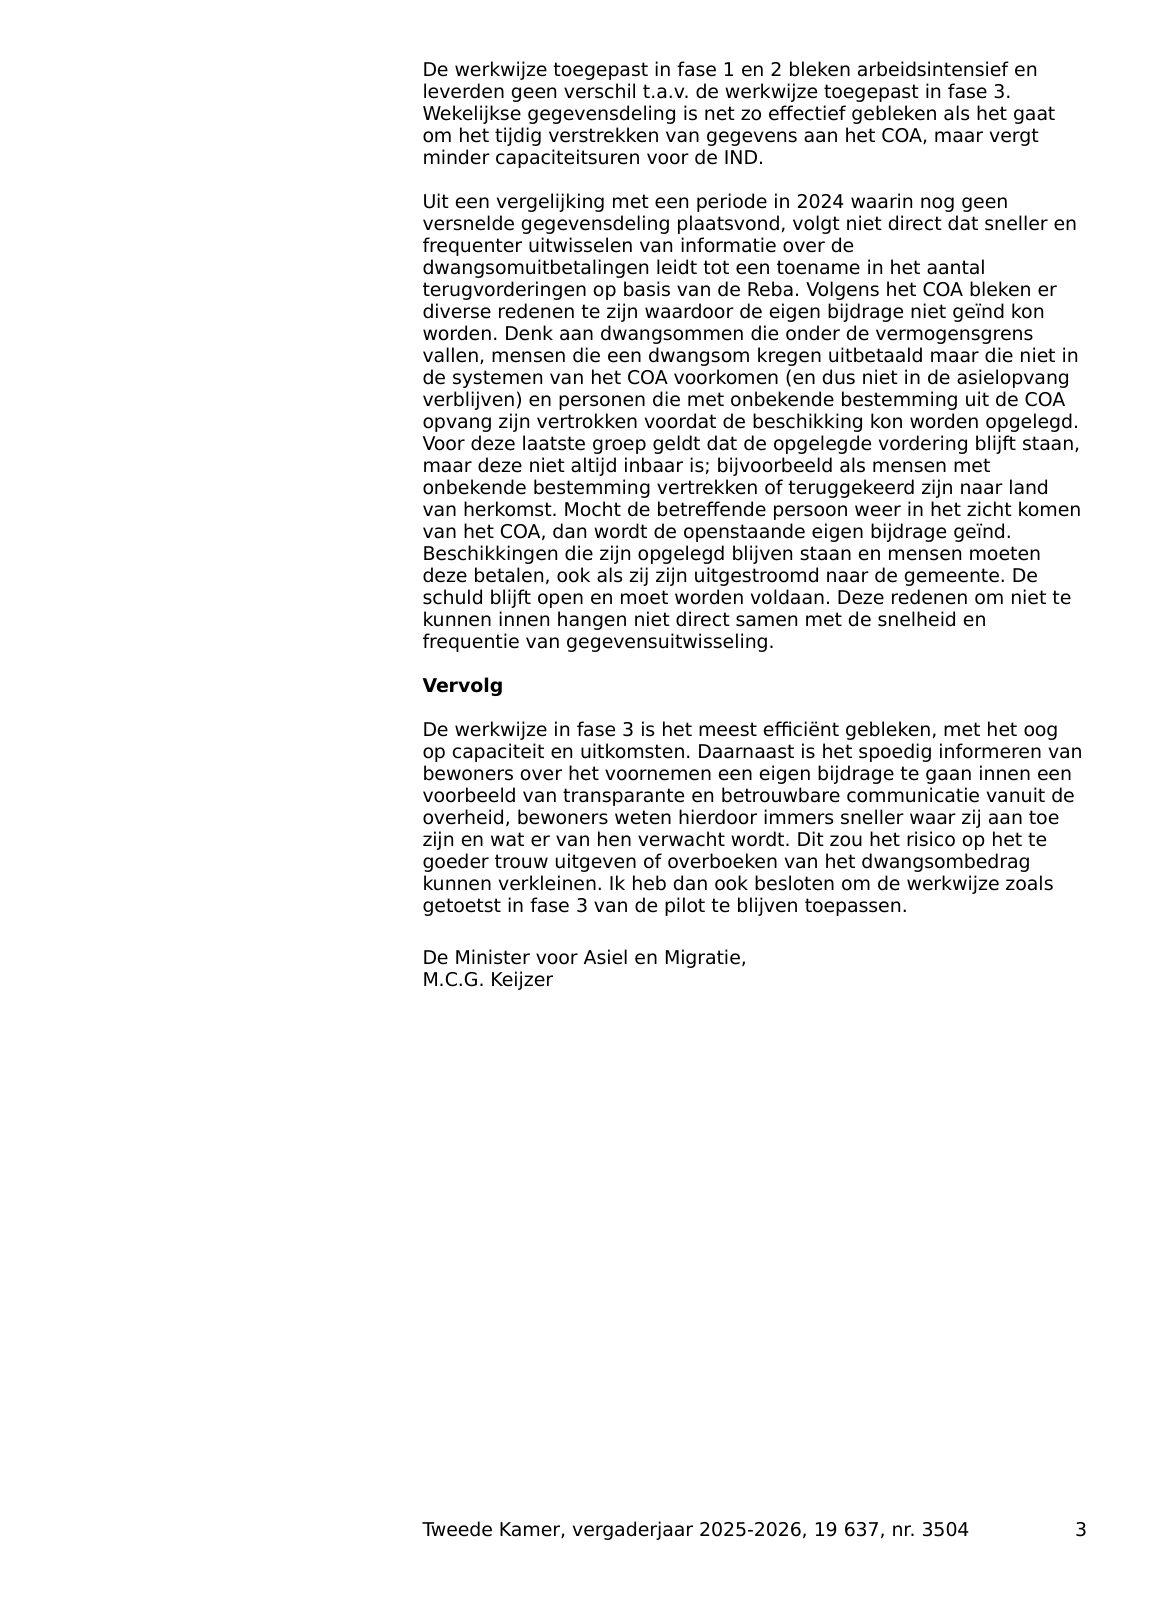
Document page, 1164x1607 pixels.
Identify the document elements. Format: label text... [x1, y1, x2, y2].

text De werkwijze in fase 3 is het meest efficiënt gebleken, met het oog op capaciteit en uitkomsten. Daarnaast is het spoedig informeren van bewoners over het voornemen een eigen bijdrage te gaan innen een voorbeeld van transparante en betrouwbare communicatie vanuit de overheid, bewoners weten hierdoor immers sneller waar zij aan toe zijn en wat er van hen verwacht wordt. Dit zou het risico op het te goeder trouw uitgeven of overboeken van het dwangsombedrag kunnen verkleinen. Ik heb dan ook besloten om de werkwijze zoals getoetst in fase 3 van de pilot te blijven toepassen. [422, 719, 1087, 917]
subtitle Vervolg [422, 675, 1087, 697]
text De werkwijze toegepast in fase 1 en 2 bleken arbeidsintensief en leverden geen verschil t.a.v. de werkwijze toegepast in fase 3. Wekelijkse gegevensdeling is net zo effectief gebleken als het gaat om het tijdig verstrekken van gegevens aan het COA, maar vergt minder capaciteitsuren voor de IND. [422, 59, 1087, 169]
text De Minister voor Asiel en Migratie, M.C.G. Keijzer [422, 947, 1087, 991]
text Uit een vergelijking met een periode in 2024 waarin nog geen versnelde gegevensdeling plaatsvond, volgt niet direct dat sneller en frequenter uitwisselen van informatie over de dwangsomuitbetalingen leidt tot een toename in het aantal terugvorderingen op basis van de Reba. Volgens het COA bleken er diverse redenen te zijn waardoor de eigen bijdrage niet geïnd kon worden. Denk aan dwangsommen die onder de vermogensgrens vallen, mensen die een dwangsom kregen uitbetaald maar die niet in de systemen van het COA voorkomen (en dus niet in de asielopvang verblijven) en personen die met onbekende bestemming uit de COA opvang zijn vertrokken voordat de beschikking kon worden opgelegd. Voor deze laatste groep geldt dat de opgelegde vordering blijft staan, maar deze niet altijd inbaar is; bijvoorbeeld als mensen met onbekende bestemming vertrekken of teruggekeerd zijn naar land van herkomst. Mocht de betreffende persoon weer in het zicht komen van het COA, dan wordt de openstaande eigen bijdrage geïnd. Beschikkingen die zijn opgelegd blijven staan en mensen moeten deze betalen, ook als zij zijn uitgestroomd naar de gemeente. De schuld blijft open en moet worden voldaan. Deze redenen om niet te kunnen innen hangen niet direct samen met de snelheid en frequentie van gegevensuitwisseling. [422, 191, 1087, 653]
